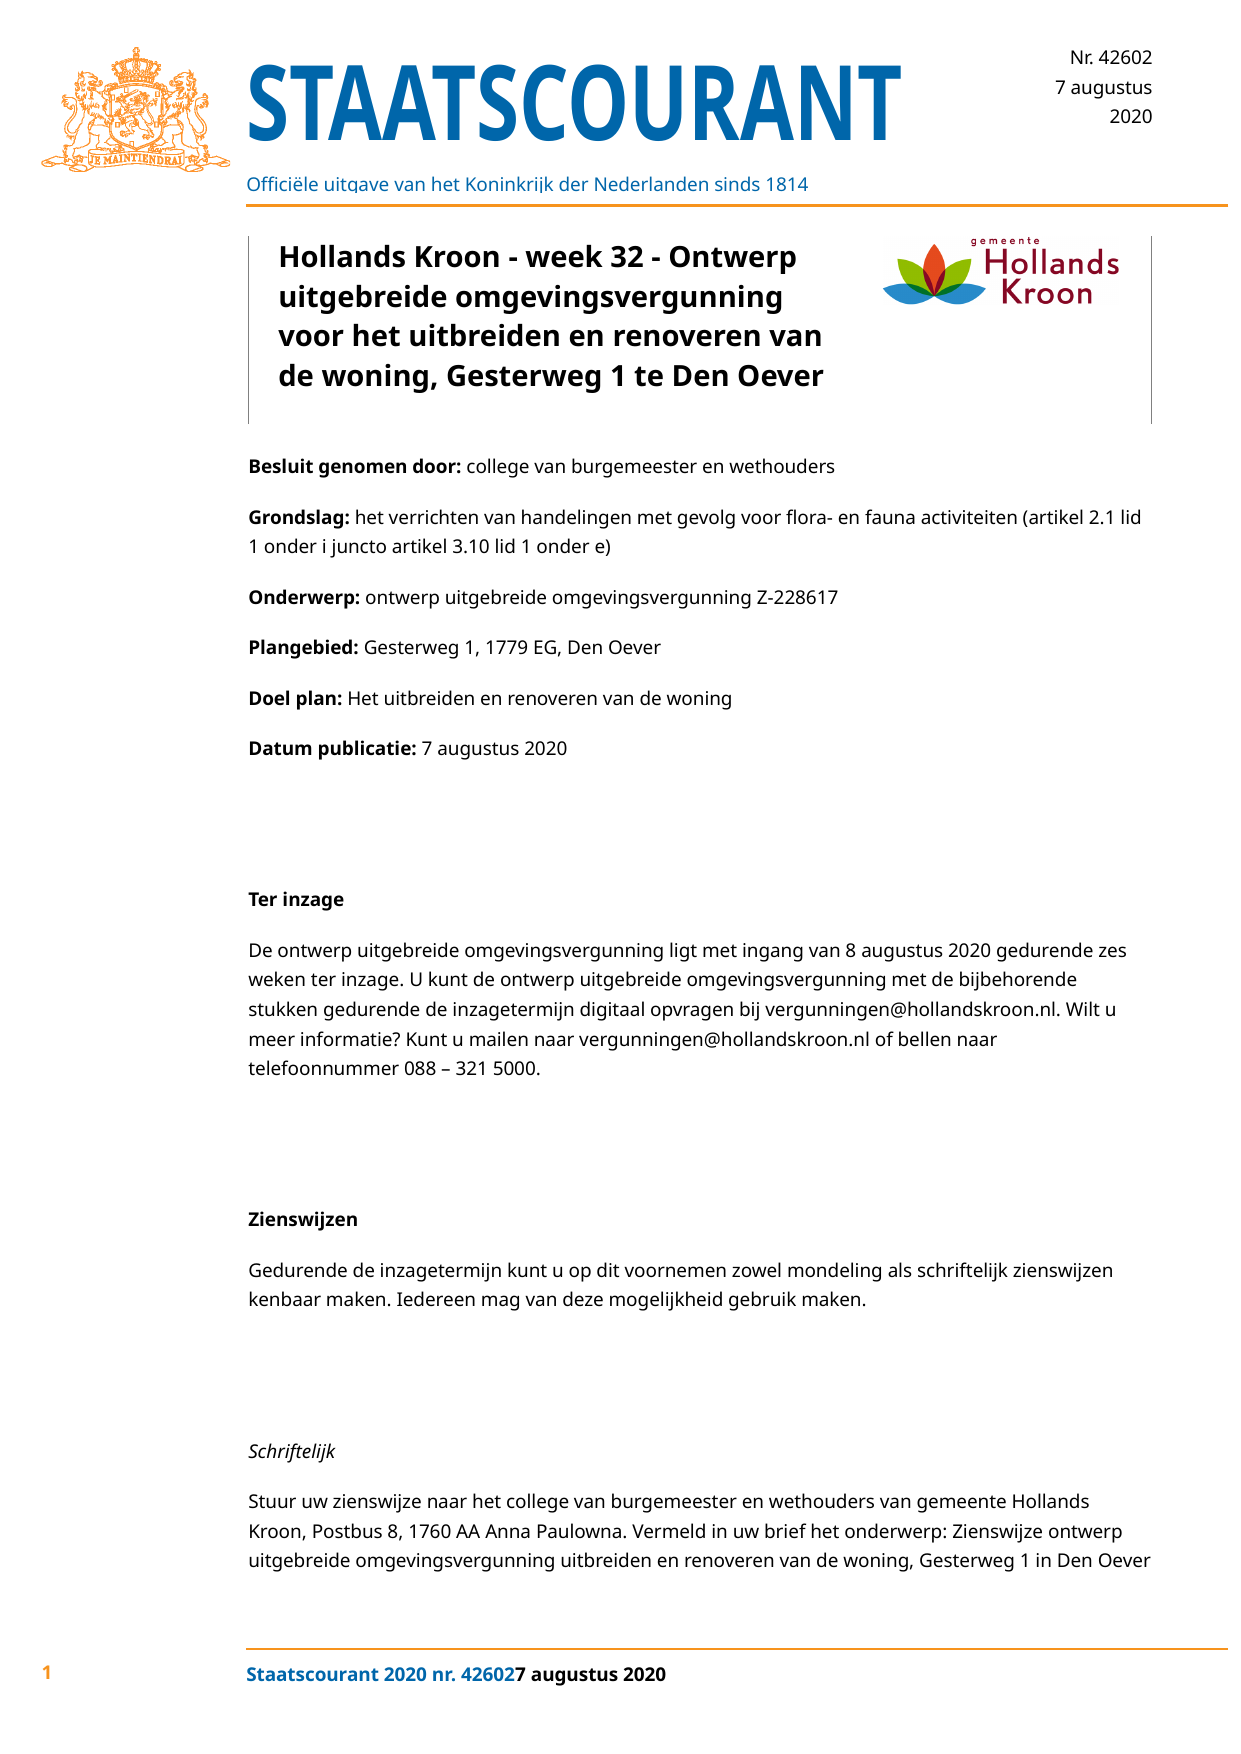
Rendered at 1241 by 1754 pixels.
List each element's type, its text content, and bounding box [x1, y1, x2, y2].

text Zienswijzen [248, 1207, 1152, 1232]
picture [41, 47, 231, 172]
text Plangebied: Gesterweg 1, 1779 EG, Den Oever [248, 634, 1152, 660]
text Grondslag: het verrichten van handelingen met gevolg voor flora- en fauna activiteiten (artikel 2.1 lid 1 onder i juncto artikel 3.10 lid 1 onder e) [248, 504, 1152, 559]
text Stuur uw zienswijze naar het college van burgemeester en wethouders van gemeente Hollands Kroon, Postbus 8, 1760 AA Anna Paulowna. Vermeld in uw brief het onderwerp: Zienswijze ontwerp uitgebreide omgevingsvergunning uitbreiden en renoveren van de woning, Gesterweg 1 in Den Oever [248, 1488, 1152, 1573]
text Gedurende de inzagetermijn kunt u op dit voornemen zowel mondeling als schriftelijk zienswijzen kenbaar maken. Iedereen mag van deze mogelijkheid gebruik maken. [248, 1257, 1152, 1312]
text Onderwerp: ontwerp uitgebreide omgevingsvergunning Z-228617 [248, 584, 1152, 610]
table_header [850, 236, 1151, 424]
text Ter inzage [248, 887, 1152, 912]
table_header Hollands Kroon - week 32 - Ontwerp uitgebreide omgevingsvergunning voor het uitbreiden en renoveren van de woning, Gesterweg 1 te Den Oever [249, 236, 850, 424]
text Datum publicatie: 7 augustus 2020 [248, 735, 1152, 761]
text Besluit genomen door: college van burgemeester en wethouders [248, 454, 1152, 479]
text De ontwerp uitgebreide omgevingsvergunning ligt met ingang van 8 augustus 2020 gedurende zes weken ter inzage. U kunt de ontwerp uitgebreide omgevingsvergunning met de bijbehorende stukken gedurende de inzagetermijn digitaal opvragen bij vergunningen@hollandskroon.nl. Wilt u meer informatie? Kunt u mailen naar vergunningen@hollandskroon.nl of bellen naar telefoonnummer 088 – 321 5000. [248, 937, 1152, 1081]
picture [882, 236, 1119, 305]
text Schriftelijk [248, 1438, 1152, 1463]
text Doel plan: Het uitbreiden en renoveren van de woning [248, 685, 1152, 711]
